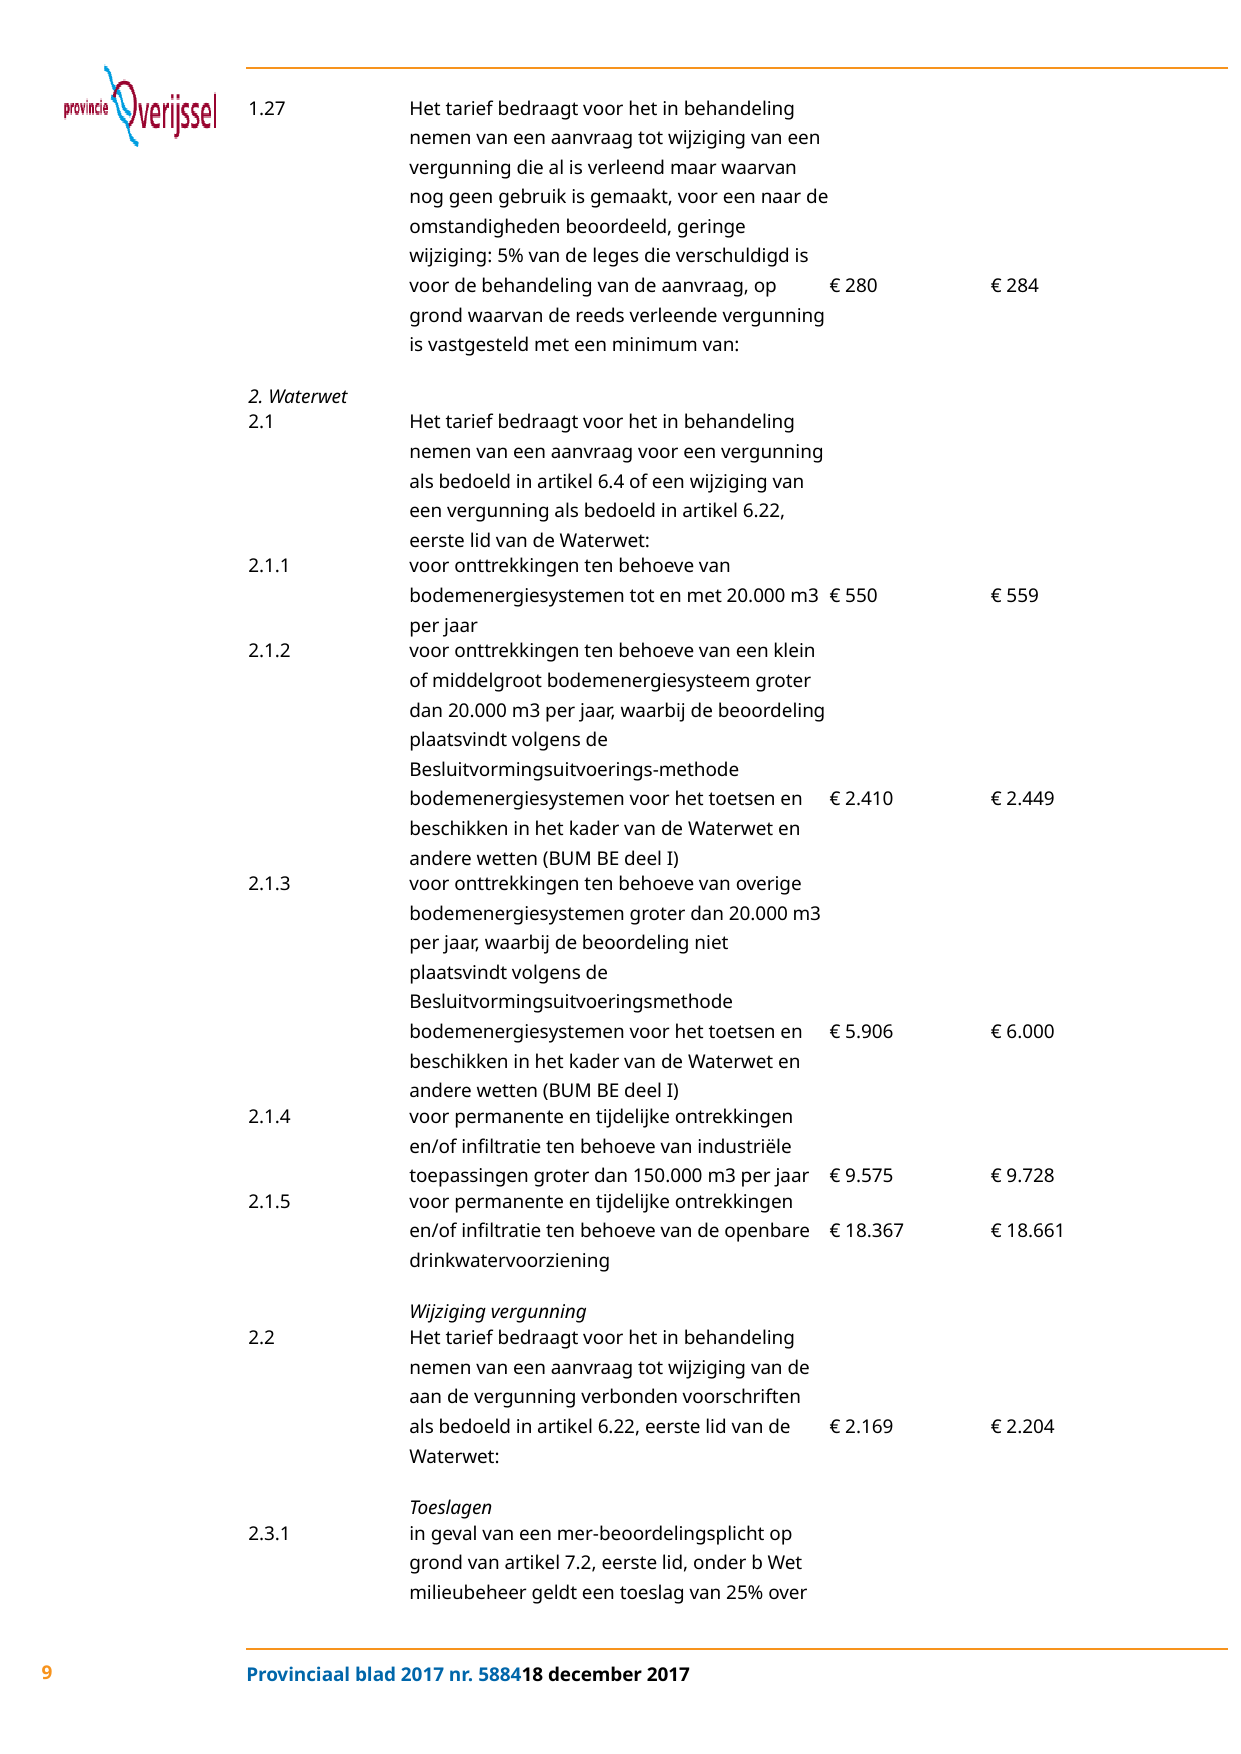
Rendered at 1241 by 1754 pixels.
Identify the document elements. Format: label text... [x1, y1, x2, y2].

table_cell [829, 1273, 991, 1299]
table_cell € 284 [991, 95, 1152, 357]
table_cell € 5.906 [829, 870, 991, 1103]
table_cell € 18.661 [991, 1188, 1152, 1273]
table_cell [409, 1469, 829, 1494]
table_cell voor permanente en tijdelijke ontrekkingen en/of infiltratie ten behoeve van industriële toepassingen groter dan 150.000 m3 per jaar [409, 1103, 829, 1188]
table_cell [409, 357, 829, 383]
table_cell [248, 1469, 409, 1494]
table_cell voor onttrekkingen ten behoeve van een klein of middelgroot bodemenergiesysteem groter dan 20.000 m3 per jaar, waarbij de beoordeling plaatsvindt volgens de Besluitvormingsuitvoerings-methode bodemenergiesystemen voor het toetsen en beschikken in het kader van de Waterwet en andere wetten (BUM BE deel I) [409, 638, 829, 870]
table_cell € 550 [829, 553, 991, 638]
table_cell € 280 [829, 95, 991, 357]
table_cell [991, 1520, 1152, 1605]
table_cell 2. Waterwet [248, 383, 829, 409]
table_cell [248, 357, 409, 383]
table_cell [991, 383, 1152, 409]
table_cell Toeslagen [409, 1494, 829, 1520]
table_cell Het tarief bedraagt voor het in behandeling nemen van een aanvraag tot wijziging van een vergunning die al is verleend maar waarvan nog geen gebruik is gemaakt, voor een naar de omstandigheden beoordeeld, geringe wijziging: 5% van de leges die verschuldigd is voor de behandeling van de aanvraag, op grond waarvan de reeds verleende vergunning is vastgesteld met een minimum van: [409, 95, 829, 357]
table_cell [829, 1299, 991, 1324]
table_cell € 2.449 [991, 638, 1152, 870]
table_cell [829, 383, 991, 409]
table_cell € 2.410 [829, 638, 991, 870]
table_cell 2.1.5 [248, 1188, 409, 1273]
table_cell 2.1.2 [248, 638, 409, 870]
table_cell [991, 1273, 1152, 1299]
table_cell € 559 [991, 553, 1152, 638]
table_cell 2.1.3 [248, 870, 409, 1103]
table_cell [829, 1469, 991, 1494]
table_cell 2.3.1 [248, 1520, 409, 1605]
table_cell [409, 1273, 829, 1299]
table_cell € 2.169 [829, 1325, 991, 1468]
table_cell 2.1.4 [248, 1103, 409, 1188]
table_cell Het tarief bedraagt voor het in behandeling nemen van een aanvraag voor een vergunning als bedoeld in artikel 6.4 of een wijziging van een vergunning als bedoeld in artikel 6.22, eerste lid van de Waterwet: [409, 409, 829, 553]
table_cell [991, 1494, 1152, 1520]
table_cell 2.1.1 [248, 553, 409, 638]
table_cell 2.1 [248, 409, 409, 553]
table_cell € 6.000 [991, 870, 1152, 1103]
table_cell [248, 1299, 409, 1324]
table_cell [991, 357, 1152, 383]
table_cell [991, 409, 1152, 553]
table_cell 1.27 [248, 95, 409, 357]
table_cell [248, 1494, 409, 1520]
table_cell 2.2 [248, 1325, 409, 1468]
table_cell € 18.367 [829, 1188, 991, 1273]
table_cell [829, 409, 991, 553]
table_cell voor permanente en tijdelijke ontrekkingen en/of infiltratie ten behoeve van de openbare drinkwatervoorziening [409, 1188, 829, 1273]
table_cell [829, 357, 991, 383]
table_cell [829, 1520, 991, 1605]
table_cell [991, 1469, 1152, 1494]
table_cell Het tarief bedraagt voor het in behandeling nemen van een aanvraag tot wijziging van de aan de vergunning verbonden voorschriften als bedoeld in artikel 6.22, eerste lid van de Waterwet: [409, 1325, 829, 1468]
table_cell € 2.204 [991, 1325, 1152, 1468]
table_cell voor onttrekkingen ten behoeve van overige bodemenergiesystemen groter dan 20.000 m3 per jaar, waarbij de beoordeling niet plaatsvindt volgens de Besluitvormingsuitvoeringsmethode bodemenergiesystemen voor het toetsen en beschikken in het kader van de Waterwet en andere wetten (BUM BE deel I) [409, 870, 829, 1103]
table_cell [248, 1273, 409, 1299]
table_cell [829, 1494, 991, 1520]
picture [41, 47, 231, 172]
table_cell Wijziging vergunning [409, 1299, 829, 1324]
table_cell in geval van een mer-beoordelingsplicht op grond van artikel 7.2, eerste lid, onder b Wet milieubeheer geldt een toeslag van 25% over [409, 1520, 829, 1605]
table_cell € 9.728 [991, 1103, 1152, 1188]
table_cell [991, 1299, 1152, 1324]
table_cell € 9.575 [829, 1103, 991, 1188]
table_cell voor onttrekkingen ten behoeve van bodemenergiesystemen tot en met 20.000 m3 per jaar [409, 553, 829, 638]
